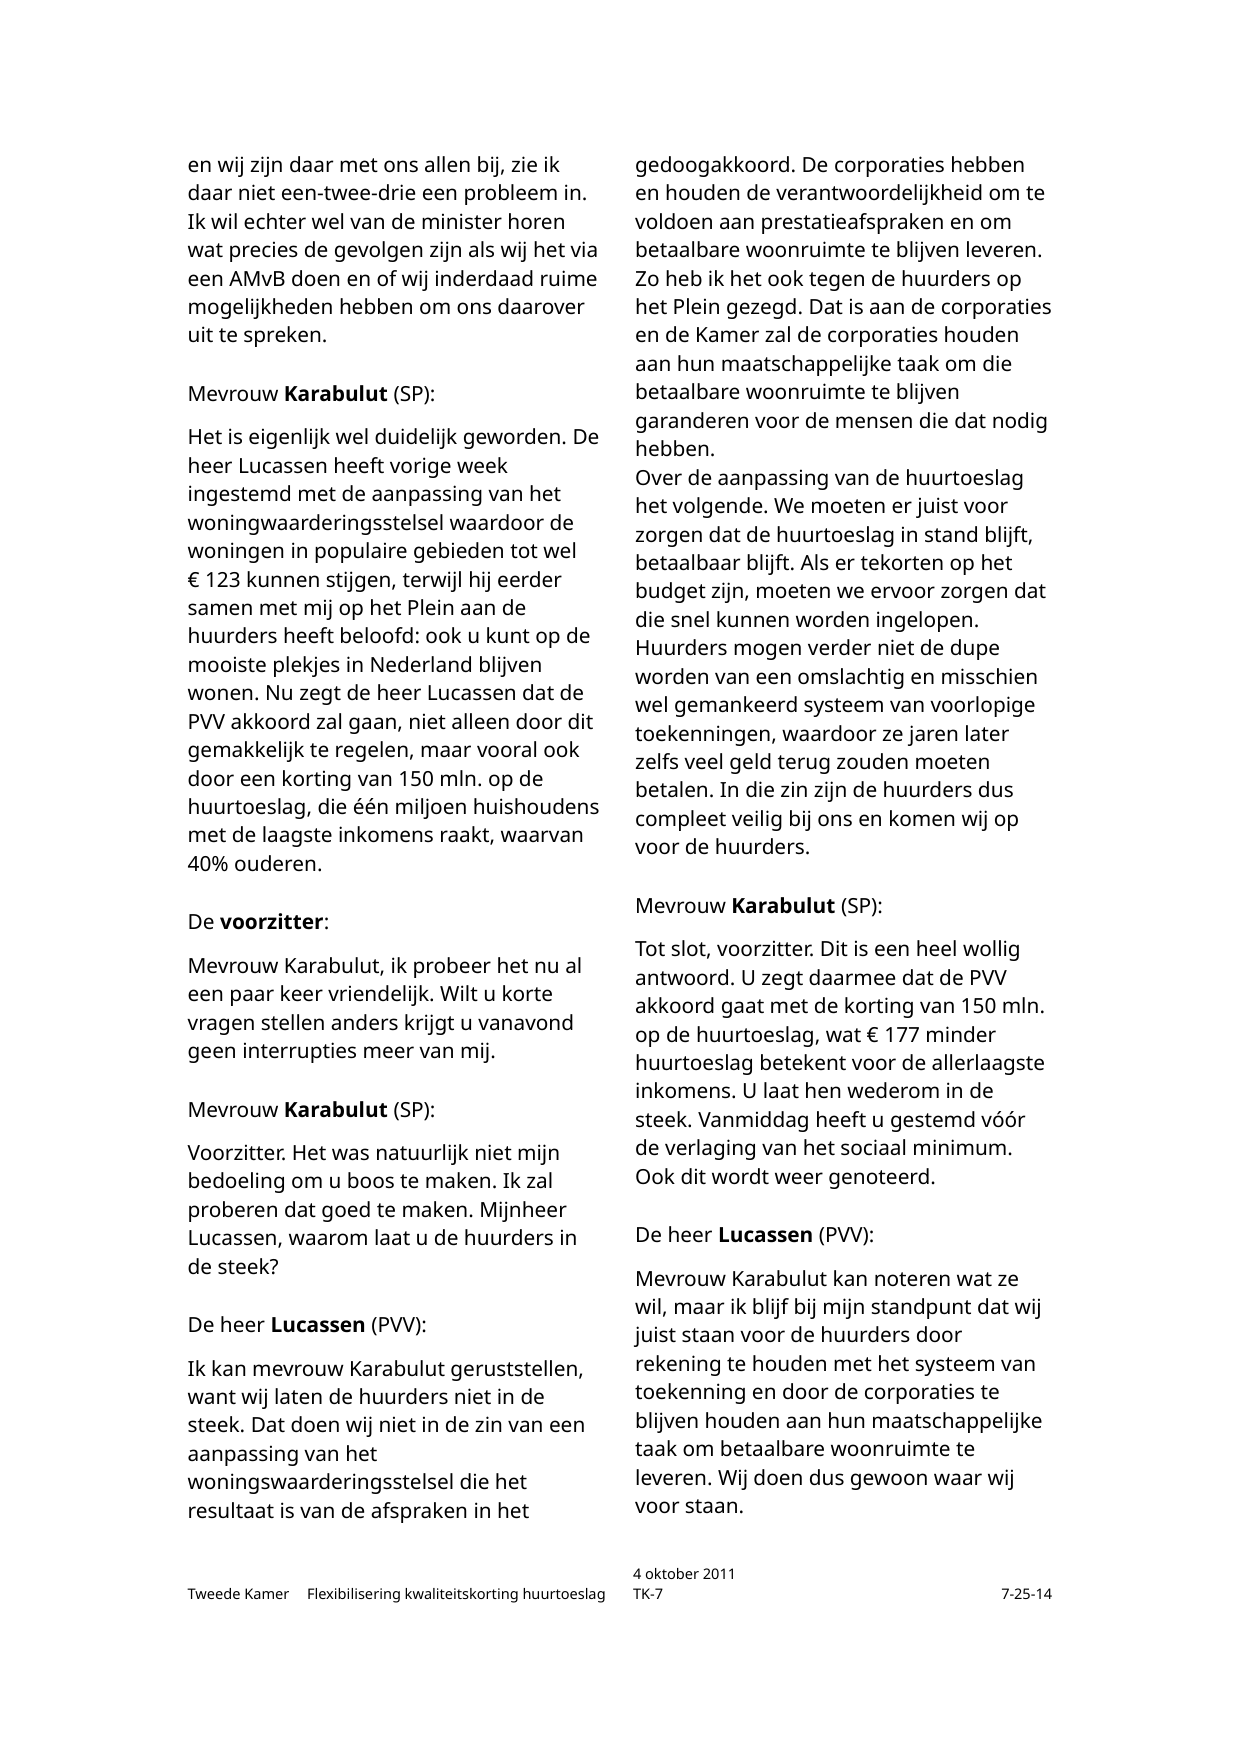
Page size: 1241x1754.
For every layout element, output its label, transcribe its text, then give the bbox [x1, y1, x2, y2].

text gedoogakkoord. De corporaties hebben en houden de verantwoordelijkheid om te voldoen aan prestatieafspraken en om betaalbare woonruimte te blijven leveren. Zo heb ik het ook tegen de huurders op het Plein gezegd. Dat is aan de corporaties en de Kamer zal de corporaties houden aan hun maatschappelijke taak om die betaalbare woonruimte te blijven garanderen voor de mensen die dat nodig hebben. [635, 150, 1053, 463]
text en wij zijn daar met ons allen bij, zie ik daar niet een-twee-drie een probleem in. Ik wil echter wel van de minister horen wat precies de gevolgen zijn als wij het via een AMvB doen en of wij inderdaad ruime mogelijkheden hebben om ons daarover uit te spreken. [187, 150, 605, 349]
text De voorzitter: [187, 907, 605, 936]
text Mevrouw Karabulut (SP): [187, 1095, 605, 1123]
text Voorzitter. Het was natuurlijk niet mijn bedoeling om u boos te maken. Ik zal proberen dat goed te maken. Mijnheer Lucassen, waarom laat u de huurders in de steek? [187, 1138, 605, 1280]
text Het is eigenlijk wel duidelijk geworden. De heer Lucassen heeft vorige week ingestemd met de aanpassing van het woningwaarderingsstelsel waardoor de woningen in populaire gebieden tot wel € 123 kunnen stijgen, terwijl hij eerder samen met mij op het Plein aan de huurders heeft beloofd: ook u kunt op de mooiste plekjes in Nederland blijven wonen. Nu zegt de heer Lucassen dat de PVV akkoord zal gaan, niet alleen door dit gemakkelijk te regelen, maar vooral ook door een korting van 150 mln. op de huurtoeslag, die één miljoen huishoudens met de laagste inkomens raakt, waarvan 40% ouderen. [187, 422, 605, 877]
text De heer Lucassen (PVV): [187, 1310, 605, 1339]
text Ik kan mevrouw Karabulut geruststellen, want wij laten de huurders niet in de steek. Dat doen wij niet in de zin van een aanpassing van het woningswaarderingsstelsel die het resultaat is van de afspraken in het [187, 1354, 605, 1524]
text Mevrouw Karabulut kan noteren wat ze wil, maar ik blijf bij mijn standpunt dat wij juist staan voor de huurders door rekening te houden met het systeem van toekenning en door de corporaties te blijven houden aan hun maatschappelijke taak om betaalbare woonruimte te leveren. Wij doen dus gewoon waar wij voor staan. [635, 1264, 1053, 1520]
text Over de aanpassing van de huurtoeslag het volgende. We moeten er juist voor zorgen dat de huurtoeslag in stand blijft, betaalbaar blijft. Als er tekorten op het budget zijn, moeten we ervoor zorgen dat die snel kunnen worden ingelopen. Huurders mogen verder niet de dupe worden van een omslachtig en misschien wel gemankeerd systeem van voorlopige toekenningen, waardoor ze jaren later zelfs veel geld terug zouden moeten betalen. In die zin zijn de huurders dus compleet veilig bij ons en komen wij op voor de huurders. [635, 463, 1053, 861]
text Mevrouw Karabulut (SP): [635, 891, 1053, 919]
text Mevrouw Karabulut, ik probeer het nu al een paar keer vriendelijk. Wilt u korte vragen stellen anders krijgt u vanavond geen interrupties meer van mij. [187, 951, 605, 1065]
text De heer Lucassen (PVV): [635, 1220, 1053, 1249]
text Mevrouw Karabulut (SP): [187, 379, 605, 407]
text Tot slot, voorzitter. Dit is een heel wollig antwoord. U zegt daarmee dat de PVV akkoord gaat met de korting van 150 mln. op de huurtoeslag, wat € 177 minder huurtoeslag betekent voor de allerlaagste inkomens. U laat hen wederom in de steek. Vanmiddag heeft u gestemd vóór de verlaging van het sociaal minimum. Ook dit wordt weer genoteerd. [635, 934, 1053, 1190]
